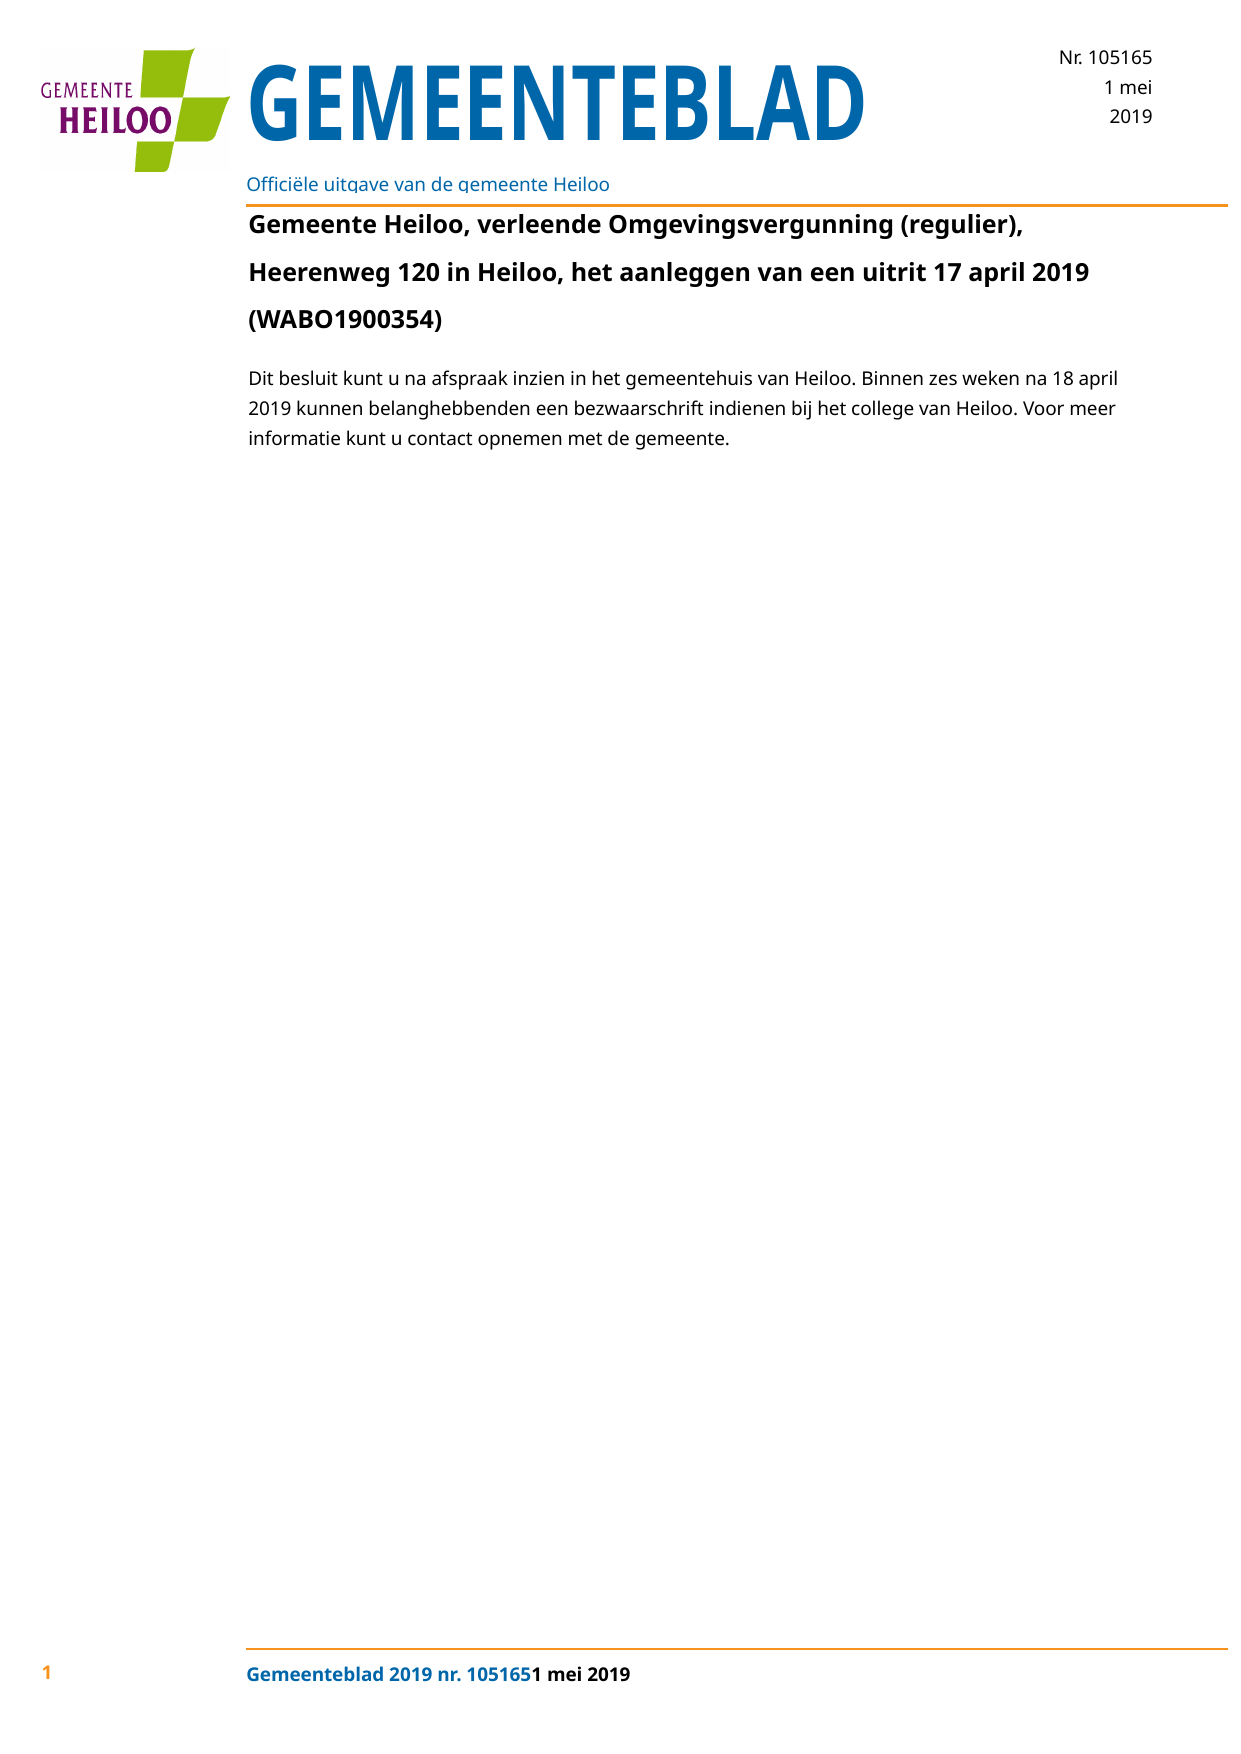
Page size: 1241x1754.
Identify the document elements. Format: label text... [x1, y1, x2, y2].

picture [41, 47, 231, 172]
text Gemeente Heiloo, verleende Omgevingsvergunning (regulier), Heerenweg 120 in Heiloo, het aanleggen van een uitrit 17 april 2019 (WABO1900354) [248, 207, 1152, 336]
text Dit besluit kunt u na afspraak inzien in het gemeentehuis van Heiloo. Binnen zes weken na 18 april 2019 kunnen belanghebbenden een bezwaarschrift indienen bij het college van Heiloo. Voor meer informatie kunt u contact opnemen met de gemeente. [248, 366, 1152, 450]
